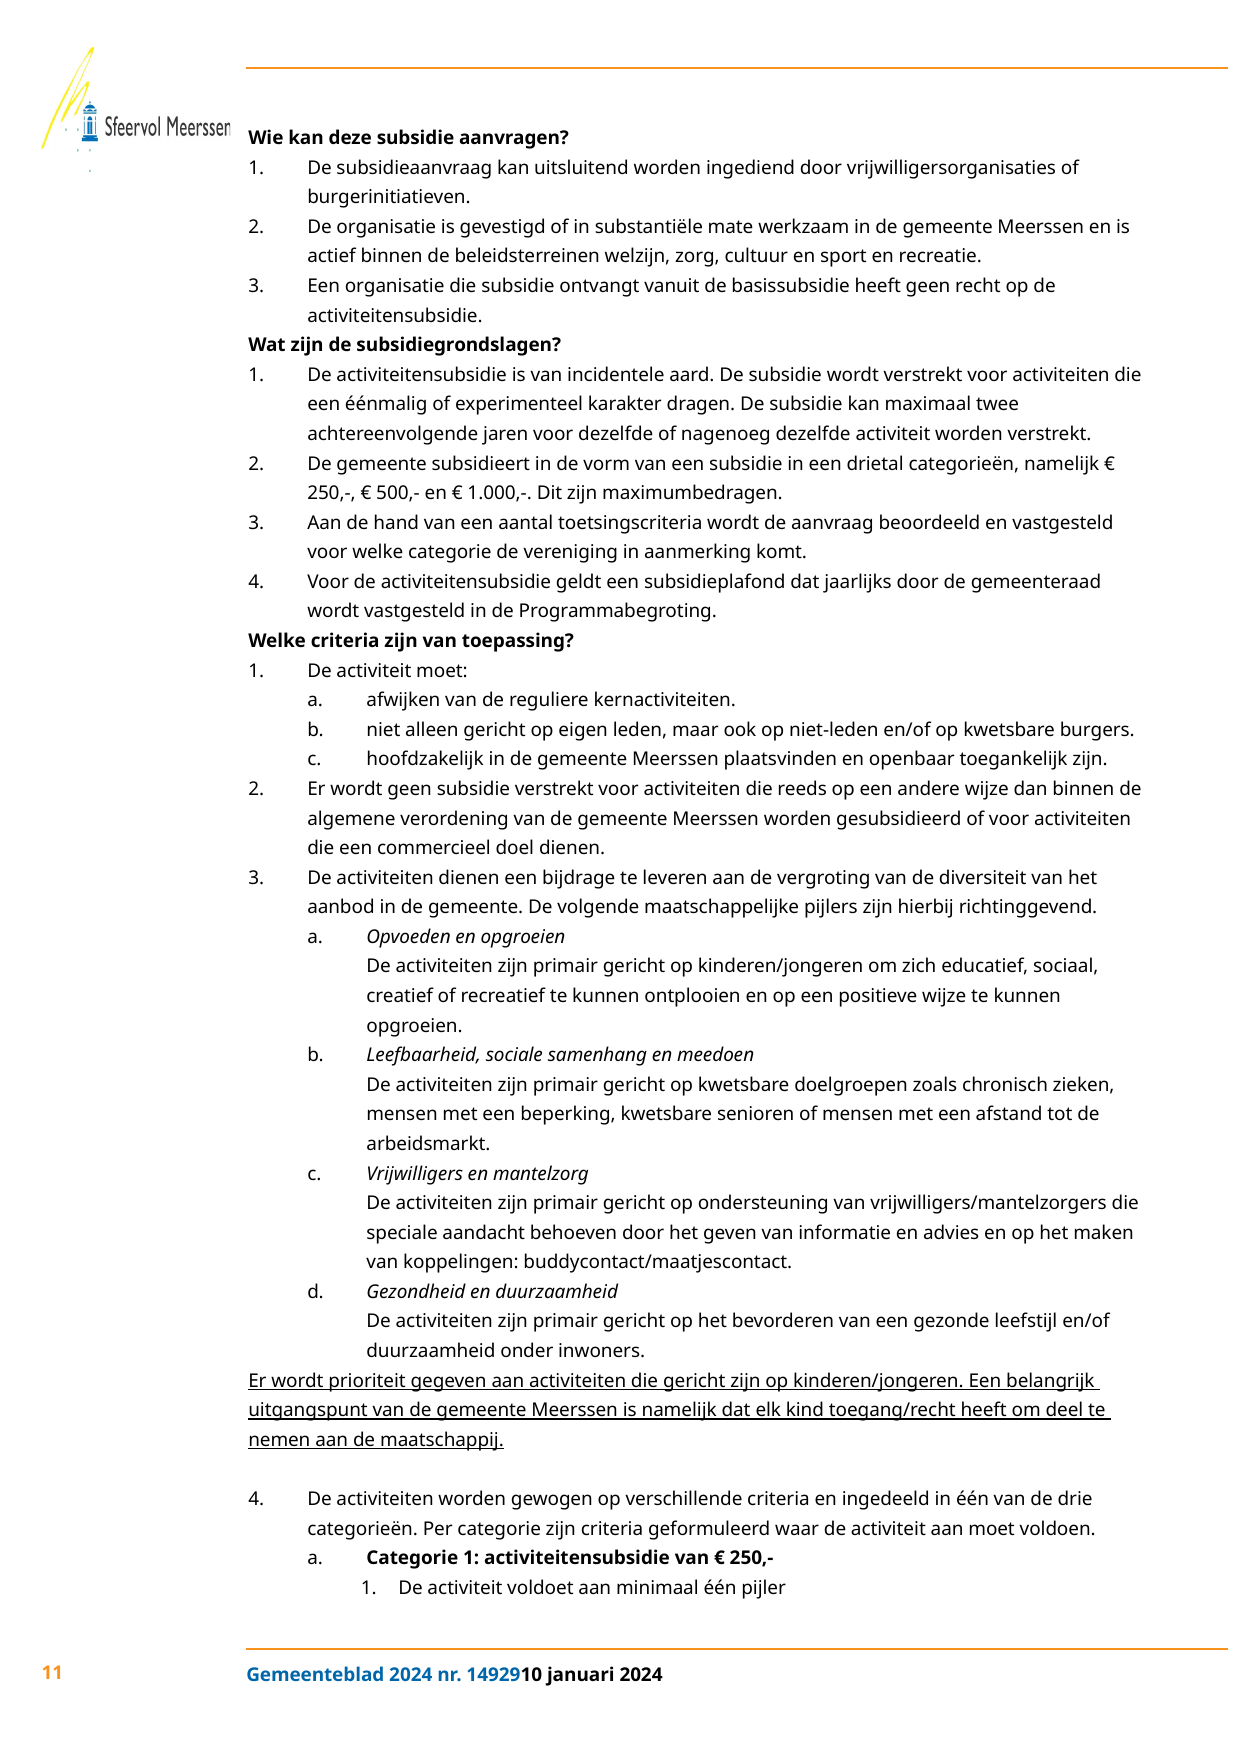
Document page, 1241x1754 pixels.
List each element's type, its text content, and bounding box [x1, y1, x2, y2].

list De activiteiten zijn primair gericht op ondersteuning van vrijwilligers/mantelzorgers die speciale aandacht behoeven door het geven van informatie en advies en op het maken van koppelingen: buddycontact/maatjescontact. [307, 1189, 1152, 1274]
list Aan de hand van een aantal toetsingscriteria wordt de aanvraag beoordeeld en vastgesteld voor welke categorie de vereniging in aanmerking komt. [248, 509, 1152, 564]
picture [41, 47, 231, 172]
list De subsidieaanvraag kan uitsluitend worden ingediend door vrijwilligersorganisaties of burgerinitiatieven. [248, 154, 1152, 209]
text Welke criteria zijn van toepassing? [248, 627, 1152, 653]
list Een organisatie die subsidie ontvangt vanuit de basissubsidie heeft geen recht op de activiteitensubsidie. [248, 272, 1152, 328]
list De organisatie is gevestigd of in substantiële mate werkzaam in de gemeente Meerssen en is actief binnen de beleidsterreinen welzijn, zorg, cultuur en sport en recreatie. [248, 213, 1152, 268]
list afwijken van de reguliere kernactiviteiten. [307, 686, 1152, 712]
list De activiteiten worden gewogen op verschillende criteria en ingedeeld in één van de drie categorieën. Per categorie zijn criteria geformuleerd waar de activiteit aan moet voldoen. [248, 1485, 1152, 1541]
list De activiteiten zijn primair gericht op kinderen/jongeren om zich educatief, sociaal, creatief of recreatief te kunnen ontplooien en op een positieve wijze te kunnen opgroeien. [307, 953, 1152, 1038]
list De activiteitensubsidie is van incidentele aard. De subsidie wordt verstrekt voor activiteiten die een éénmalig of experimenteel karakter dragen. De subsidie kan maximaal twee achtereenvolgende jaren voor dezelfde of nagenoeg dezelfde activiteit worden verstrekt. [248, 361, 1152, 446]
list niet alleen gericht op eigen leden, maar ook op niet-leden en/of op kwetsbare burgers. [307, 716, 1152, 742]
text Er wordt prioriteit gegeven aan activiteiten die gericht zijn op kinderen/jongeren. Een belangrijk uitgangspunt van de gemeente Meerssen is namelijk dat elk kind toegang/recht heeft om deel te nemen aan de maatschappij. [248, 1367, 1152, 1452]
list De gemeente subsidieert in de vorm van een subsidie in een drietal categorieën, namelijk € 250,-, € 500,- en € 1.000,-. Dit zijn maximumbedragen. [248, 450, 1152, 505]
list Leefbaarheid, sociale samenhang en meedoen [307, 1041, 1152, 1067]
text Wat zijn de subsidiegrondslagen? [248, 331, 1152, 357]
text Wie kan deze subsidie aanvragen? [248, 124, 1152, 150]
list De activiteit moet: [248, 657, 1152, 683]
list De activiteit voldoet aan minimaal één pijler [361, 1574, 1152, 1600]
list Gezondheid en duurzaamheid [307, 1278, 1152, 1304]
list Opvoeden en opgroeien [307, 923, 1152, 949]
list Categorie 1: activiteitensubsidie van € 250,- [307, 1544, 1152, 1570]
list De activiteiten zijn primair gericht op kwetsbare doelgroepen zoals chronisch zieken, mensen met een beperking, kwetsbare senioren of mensen met een afstand tot de arbeidsmarkt. [307, 1071, 1152, 1156]
list De activiteiten dienen een bijdrage te leveren aan de vergroting van de diversiteit van het aanbod in de gemeente. De volgende maatschappelijke pijlers zijn hierbij richtinggevend. [248, 864, 1152, 919]
list Vrijwilligers en mantelzorg [307, 1160, 1152, 1186]
list De activiteiten zijn primair gericht op het bevorderen van een gezonde leefstijl en/of duurzaamheid onder inwoners. [307, 1308, 1152, 1363]
list hoofdzakelijk in de gemeente Meerssen plaatsvinden en openbaar toegankelijk zijn. [307, 746, 1152, 771]
list Voor de activiteitensubsidie geldt een subsidieplafond dat jaarlijks door de gemeenteraad wordt vastgesteld in de Programmabegroting. [248, 568, 1152, 623]
list Er wordt geen subsidie verstrekt voor activiteiten die reeds op een andere wijze dan binnen de algemene verordening van de gemeente Meerssen worden gesubsidieerd of voor activiteiten die een commercieel doel dienen. [248, 775, 1152, 860]
